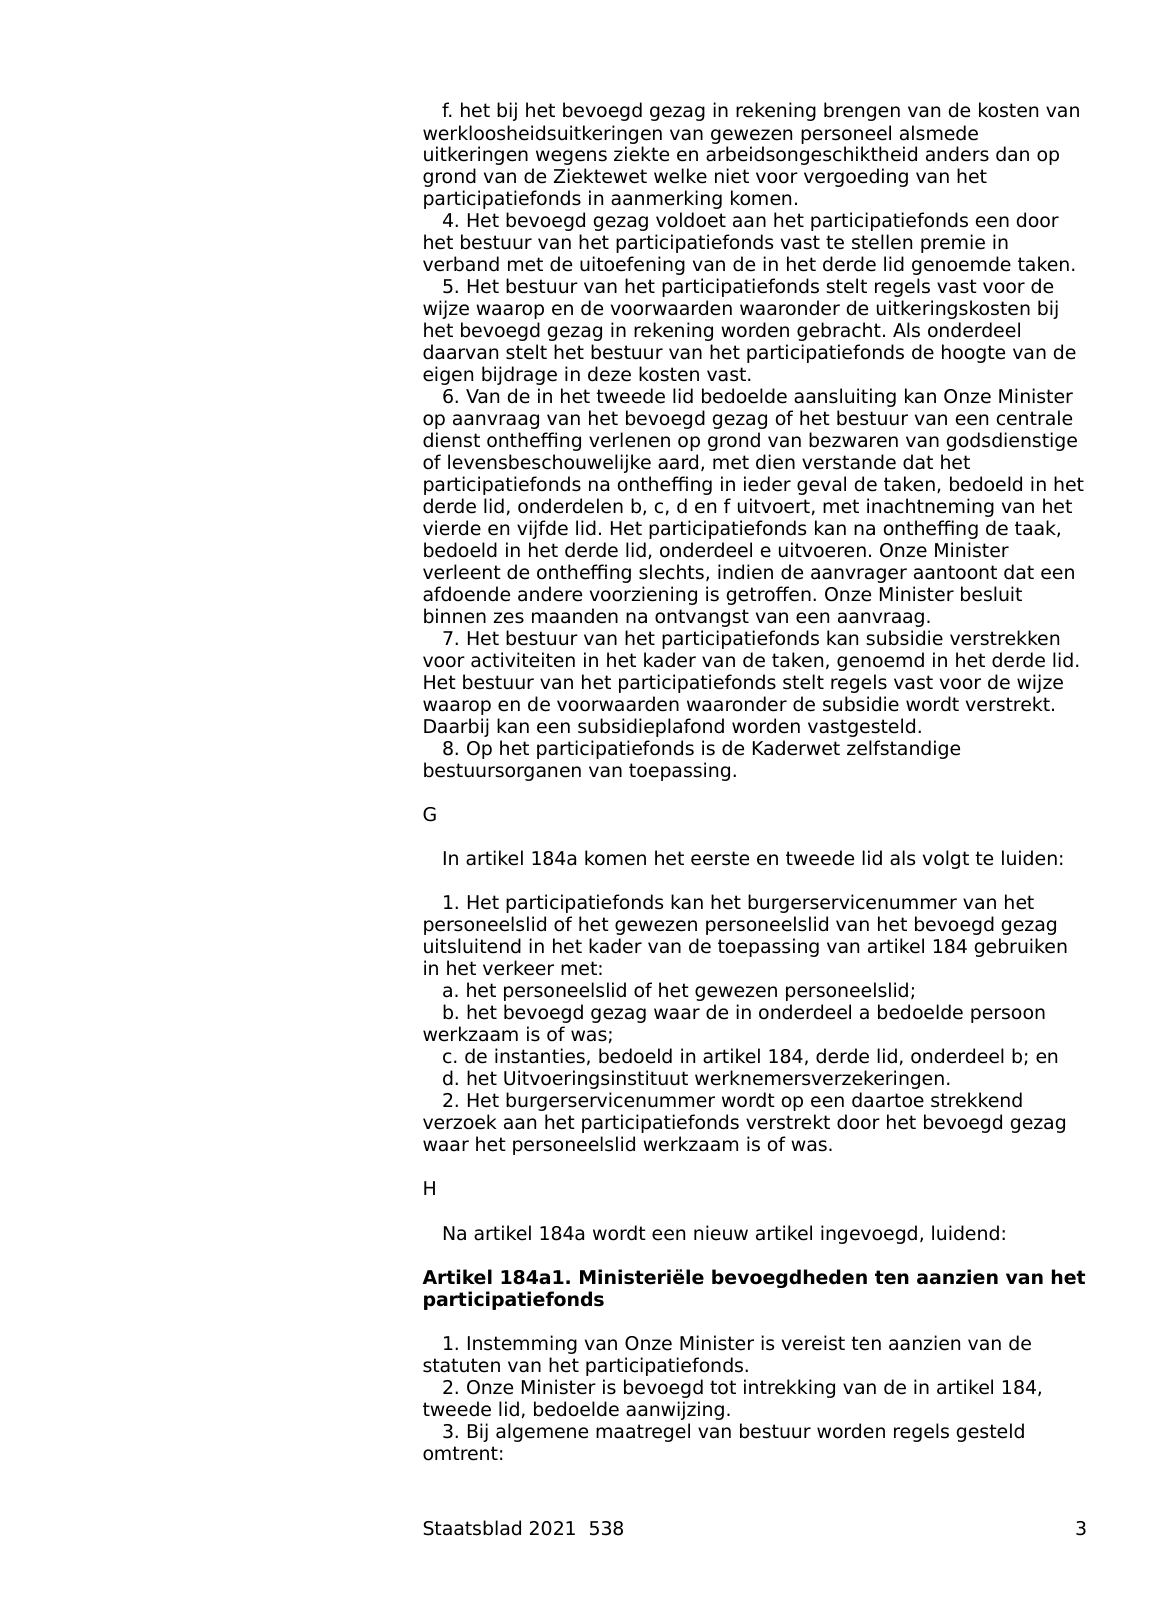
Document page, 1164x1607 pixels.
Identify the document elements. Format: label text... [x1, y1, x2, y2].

text 1. Het participatiefonds kan het burgerservicenummer van het personeelslid of het gewezen personeelslid van het bevoegd gezag uitsluitend in het kader van de toepassing van artikel 184 gebruiken in het verkeer met: [422, 892, 1087, 980]
text 2. Het burgerservicenummer wordt op een daartoe strekkend verzoek aan het participatiefonds verstrekt door het bevoegd gezag waar het personeelslid werkzaam is of was. [422, 1090, 1087, 1156]
text Na artikel 184a wordt een nieuw artikel ingevoegd, luidend: [422, 1222, 1087, 1244]
text 8. Op het participatiefonds is de Kaderwet zelfstandige bestuursorganen van toepassing. [422, 738, 1087, 782]
text H [422, 1178, 1087, 1200]
text G [422, 804, 1087, 826]
text 1. Instemming van Onze Minister is vereist ten aanzien van de statuten van het participatiefonds. [422, 1333, 1087, 1377]
text 4. Het bevoegd gezag voldoet aan het participatiefonds een door het bestuur van het participatiefonds vast te stellen premie in verband met de uitoefening van de in het derde lid genoemde taken. [422, 210, 1087, 276]
subtitle Artikel 184a1. Ministeriële bevoegdheden ten aanzien van het participatiefonds [422, 1267, 1087, 1311]
text 6. Van de in het tweede lid bedoelde aansluiting kan Onze Minister op aanvraag van het bevoegd gezag of het bestuur van een centrale dienst ontheffing verlenen op grond van bezwaren van godsdienstige of levensbeschouwelijke aard, met dien verstande dat het participatiefonds na ontheffing in ieder geval de taken, bedoeld in het derde lid, onderdelen b, c, d en f uitvoert, met inachtneming van het vierde en vijfde lid. Het participatiefonds kan na ontheffing de taak, bedoeld in het derde lid, onderdeel e uitvoeren. Onze Minister verleent de ontheffing slechts, indien de aanvrager aantoont dat een afdoende andere voorziening is getroffen. Onze Minister besluit binnen zes maanden na ontvangst van een aanvraag. [422, 386, 1087, 628]
text f. het bij het bevoegd gezag in rekening brengen van de kosten van werkloosheidsuitkeringen van gewezen personeel alsmede uitkeringen wegens ziekte en arbeidsongeschiktheid anders dan op grond van de Ziektewet welke niet voor vergoeding van het participatiefonds in aanmerking komen. [422, 100, 1087, 210]
text b. het bevoegd gezag waar de in onderdeel a bedoelde persoon werkzaam is of was; [422, 1002, 1087, 1046]
text d. het Uitvoeringsinstituut werknemersverzekeringen. [422, 1068, 1087, 1090]
text 7. Het bestuur van het participatiefonds kan subsidie verstrekken voor activiteiten in het kader van de taken, genoemd in het derde lid. Het bestuur van het participatiefonds stelt regels vast voor de wijze waarop en de voorwaarden waaronder de subsidie wordt verstrekt. Daarbij kan een subsidieplafond worden vastgesteld. [422, 628, 1087, 738]
text c. de instanties, bedoeld in artikel 184, derde lid, onderdeel b; en [422, 1046, 1087, 1068]
text 3. Bij algemene maatregel van bestuur worden regels gesteld omtrent: [422, 1421, 1087, 1464]
text a. het personeelslid of het gewezen personeelslid; [422, 980, 1087, 1002]
text 2. Onze Minister is bevoegd tot intrekking van de in artikel 184, tweede lid, bedoelde aanwijzing. [422, 1377, 1087, 1421]
text 5. Het bestuur van het participatiefonds stelt regels vast voor de wijze waarop en de voorwaarden waaronder de uitkeringskosten bij het bevoegd gezag in rekening worden gebracht. Als onderdeel daarvan stelt het bestuur van het participatiefonds de hoogte van de eigen bijdrage in deze kosten vast. [422, 276, 1087, 386]
text In artikel 184a komen het eerste en tweede lid als volgt te luiden: [422, 848, 1087, 870]
